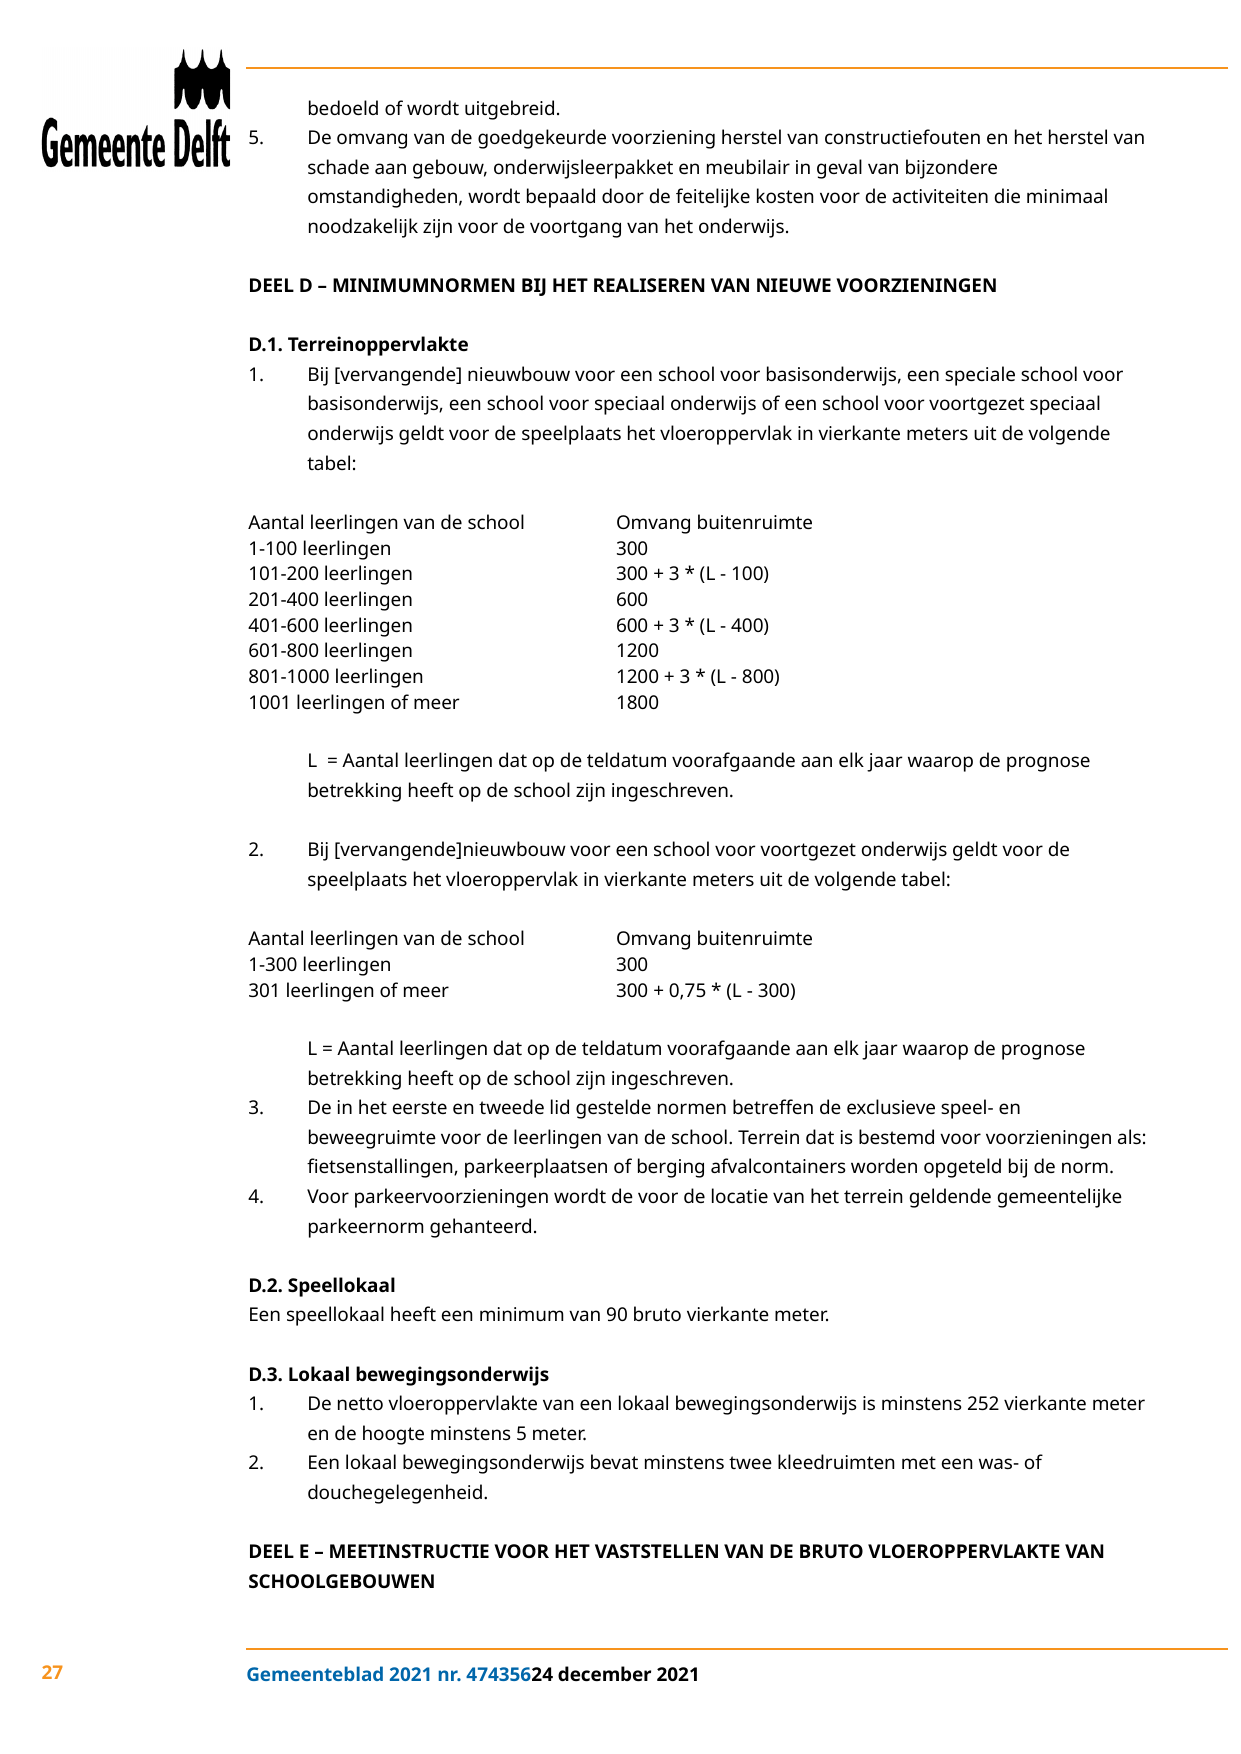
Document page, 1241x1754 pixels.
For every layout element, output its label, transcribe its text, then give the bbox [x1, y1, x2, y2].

list Voor parkeervoorzieningen wordt de voor de locatie van het terrein geldende gemeentelijke parkeernorm gehanteerd. [248, 1183, 1152, 1238]
text DEEL D – MINIMUMNORMEN BIJ HET REALISEREN VAN NIEUWE VOORZIENINGEN [248, 272, 1152, 298]
table_cell 1200 [616, 638, 1152, 663]
text D.2. Speellokaal [248, 1272, 1152, 1298]
table_cell 300 [616, 951, 1152, 977]
table_header Omvang buitenruimte [616, 925, 1152, 951]
list bedoeld of wordt uitgebreid. [248, 95, 1152, 121]
table_cell 300 + 0,75 * (L - 300) [616, 977, 1152, 1002]
table_cell 300 [616, 535, 1152, 561]
table_cell 401-600 leerlingen [248, 612, 616, 638]
text D.3. Lokaal bewegingsonderwijs [248, 1361, 1152, 1386]
table_cell 801-1000 leerlingen [248, 664, 616, 689]
table_cell 1800 [616, 689, 1152, 715]
list Bij [vervangende] nieuwbouw voor een school voor basisonderwijs, een speciale school voor basisonderwijs, een school voor speciaal onderwijs of een school voor voortgezet speciaal onderwijs geldt voor de speelplaats het vloeroppervlak in vierkante meters uit de volgende tabel: [248, 361, 1152, 476]
table_cell 201-400 leerlingen [248, 586, 616, 612]
table_cell 101-200 leerlingen [248, 561, 616, 586]
table_cell 1200 + 3 * (L - 800) [616, 664, 1152, 689]
list Een lokaal bewegingsonderwijs bevat minstens twee kleedruimten met een was- of douchegelegenheid. [248, 1449, 1152, 1505]
table_cell 600 [616, 586, 1152, 612]
table_cell 601-800 leerlingen [248, 638, 616, 663]
table_cell 1-100 leerlingen [248, 535, 616, 561]
list De omvang van de goedgekeurde voorziening herstel van constructiefouten en het herstel van schade aan gebouw, onderwijsleerpakket en meubilair in geval van bijzondere omstandigheden, wordt bepaald door de feitelijke kosten voor de activiteiten die minimaal noodzakelijk zijn voor de voortgang van het onderwijs. [248, 124, 1152, 239]
table_cell 1001 leerlingen of meer [248, 689, 616, 715]
list L = Aantal leerlingen dat op de teldatum voorafgaande aan elk jaar waarop de prognose betrekking heeft op de school zijn ingeschreven. [248, 748, 1152, 803]
text D.1. Terreinoppervlakte [248, 331, 1152, 357]
table_cell 301 leerlingen of meer [248, 977, 616, 1002]
list Bij [vervangende]nieuwbouw voor een school voor voortgezet onderwijs geldt voor de speelplaats het vloeroppervlak in vierkante meters uit de volgende tabel: [248, 836, 1152, 892]
table_header Aantal leerlingen van de school [248, 509, 616, 535]
list L = Aantal leerlingen dat op de teldatum voorafgaande aan elk jaar waarop de prognose betrekking heeft op de school zijn ingeschreven. [248, 1035, 1152, 1091]
table_cell 300 + 3 * (L - 100) [616, 561, 1152, 586]
table_cell 600 + 3 * (L - 400) [616, 612, 1152, 638]
table_header Omvang buitenruimte [616, 509, 1152, 535]
text Een speellokaal heeft een minimum van 90 bruto vierkante meter. [248, 1302, 1152, 1327]
text DEEL E – MEETINSTRUCTIE VOOR HET VASTSTELLEN VAN DE BRUTO VLOEROPPERVLAKTE VAN SCHOOLGEBOUWEN [248, 1538, 1152, 1593]
table_header Aantal leerlingen van de school [248, 925, 616, 951]
list De netto vloeroppervlakte van een lokaal bewegingsonderwijs is minstens 252 vierkante meter en de hoogte minstens 5 meter. [248, 1390, 1152, 1446]
list De in het eerste en tweede lid gestelde normen betreffen de exclusieve speel- en beweegruimte voor de leerlingen van de school. Terrein dat is bestemd voor voorzieningen als: fietsenstallingen, parkeerplaatsen of berging afvalcontainers worden opgeteld bij de norm. [248, 1094, 1152, 1179]
picture [41, 47, 231, 172]
table_cell 1-300 leerlingen [248, 951, 616, 977]
